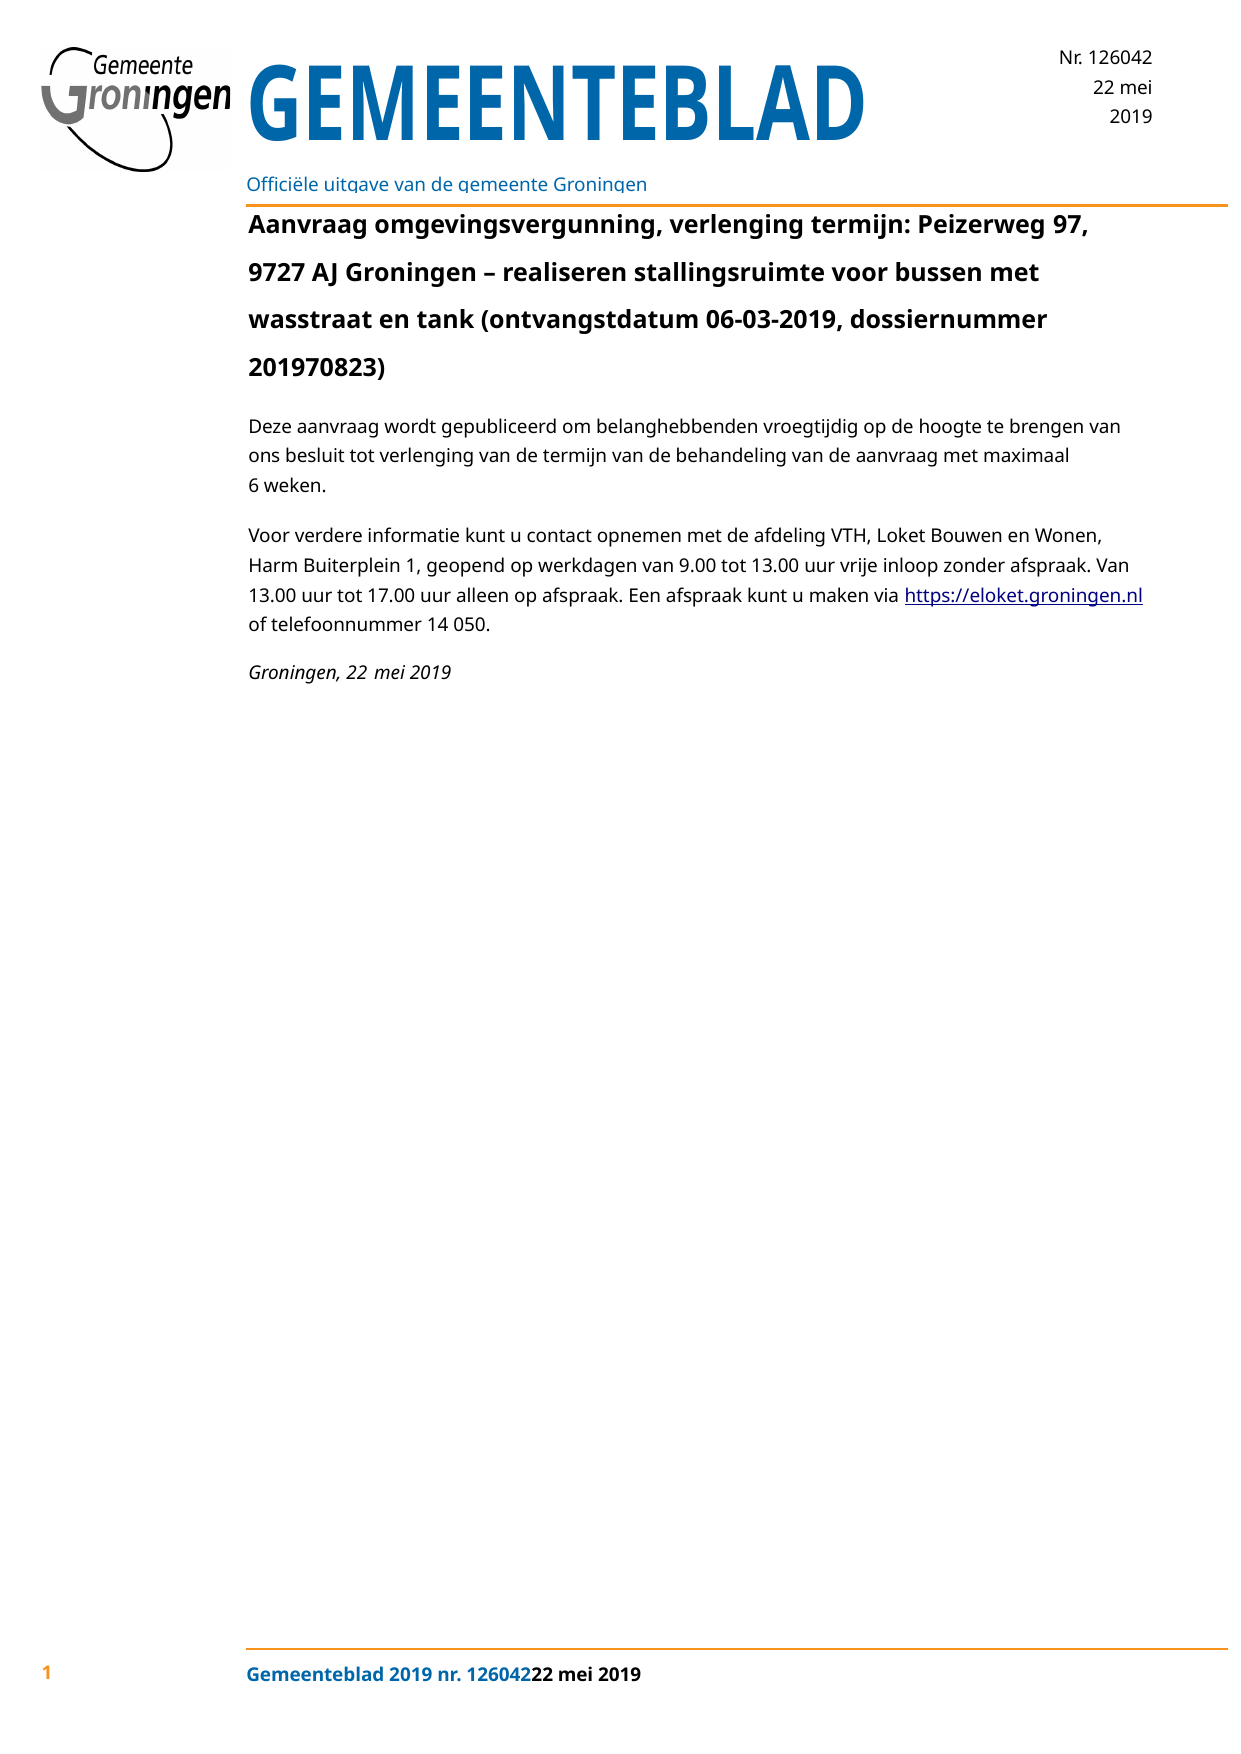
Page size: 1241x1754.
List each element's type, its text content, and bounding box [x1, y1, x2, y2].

text Aanvraag omgevingsvergunning, verlenging termijn: Peizerweg 97, 9727 AJ Groningen – realiseren stallingsruimte voor bussen met wasstraat en tank (ontvangstdatum 06-03-2019, dossiernummer 201970823) [248, 207, 1152, 384]
text Deze aanvraag wordt gepubliceerd om belanghebbenden vroegtijdig op de hoogte te brengen van ons besluit tot verlenging van de termijn van de behandeling van de aanvraag met maximaal 6 weken. [248, 413, 1152, 498]
text Voor verdere informatie kunt u contact opnemen met de afdeling VTH, Loket Bouwen en Wonen, Harm Buiterplein 1, geopend op werkdagen van 9.00 tot 13.00 uur vrije inloop zonder afspraak. Van 13.00 uur tot 17.00 uur alleen op afspraak. Een afspraak kunt u maken via https://eloket.groningen.nl of telefoonnummer 14 050. [248, 523, 1152, 637]
text Groningen, 22 mei 2019 [248, 659, 1152, 685]
picture [41, 47, 231, 172]
